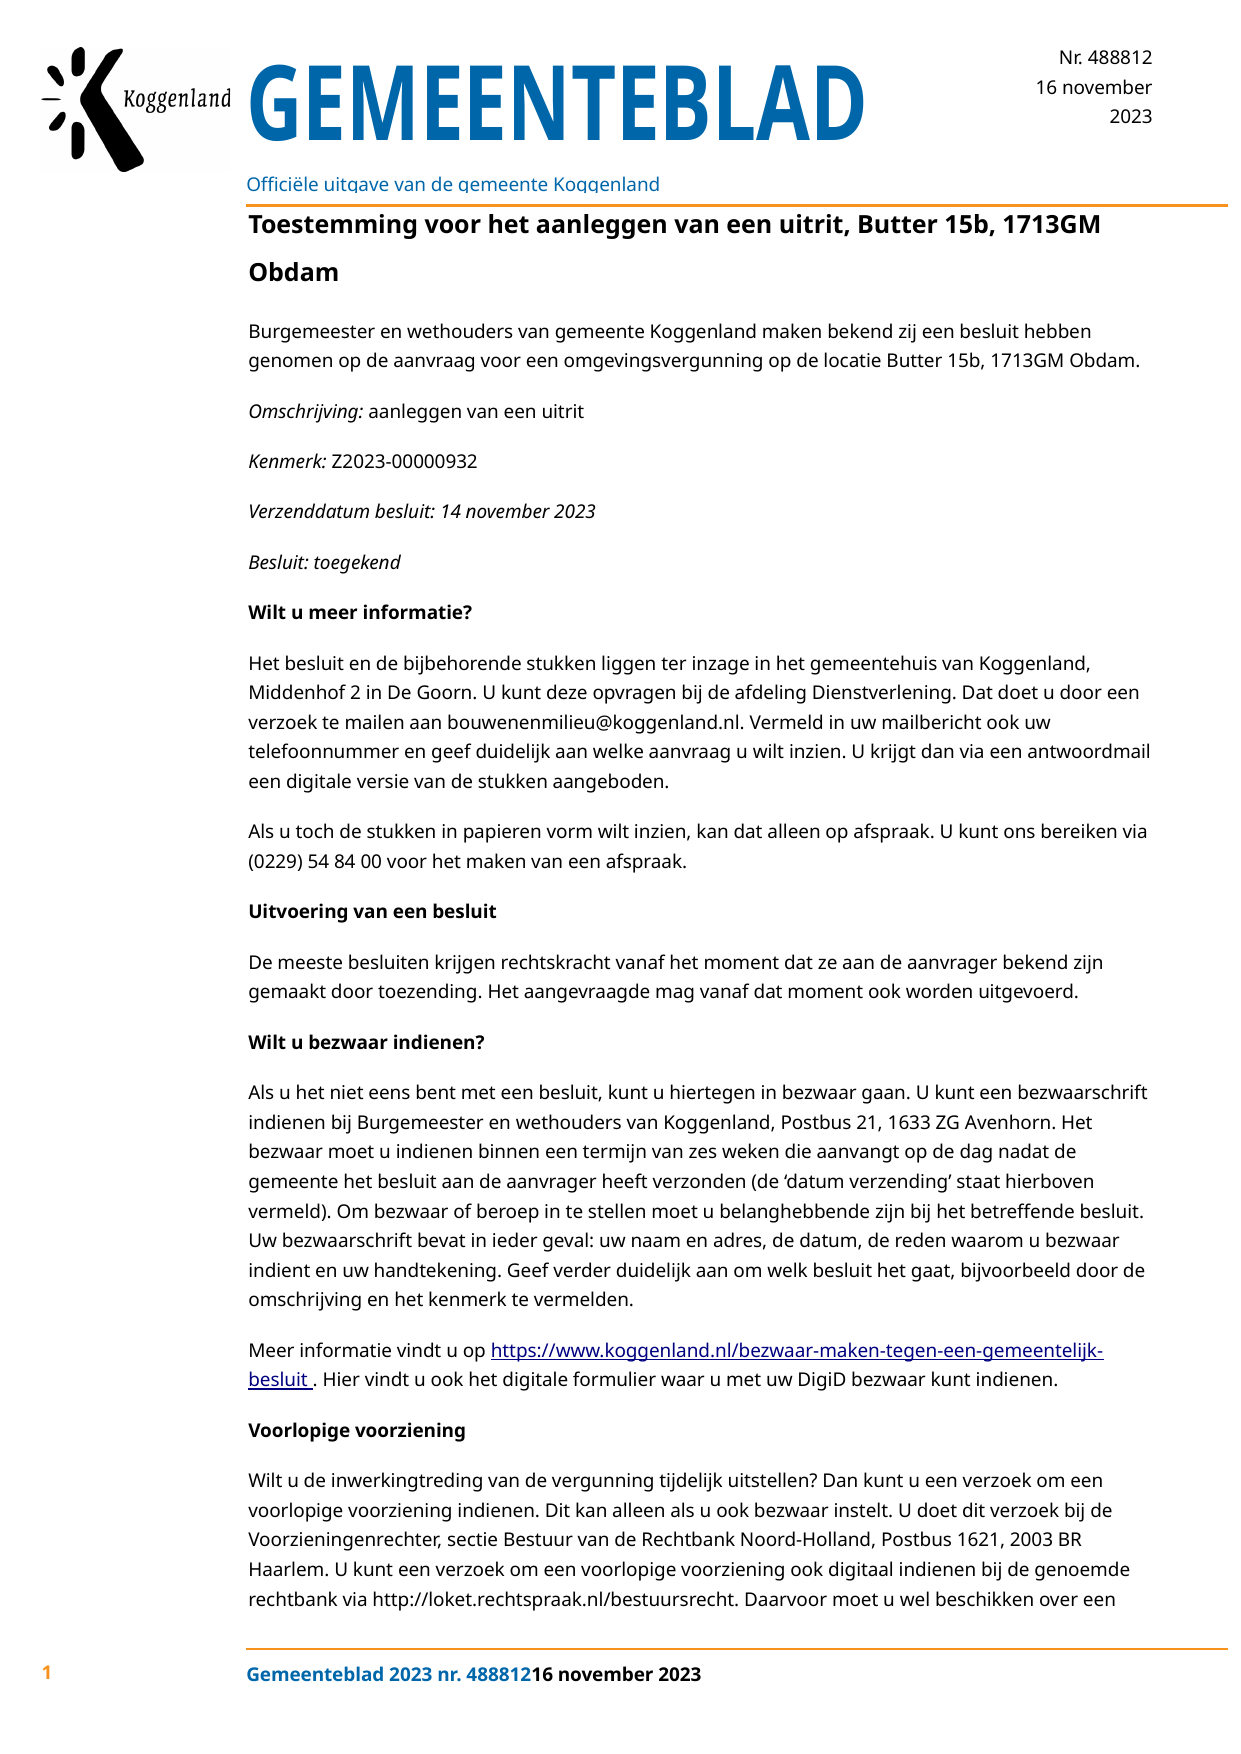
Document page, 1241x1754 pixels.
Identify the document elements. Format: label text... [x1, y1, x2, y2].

text Voorlopige voorziening [248, 1417, 1152, 1443]
text Toestemming voor het aanleggen van een uitrit, Butter 15b, 1713GM Obdam [248, 207, 1152, 288]
text Als u het niet eens bent met een besluit, kunt u hiertegen in bezwaar gaan. U kunt een bezwaarschrift indienen bij Burgemeester en wethouders van Koggenland, Postbus 21, 1633 ZG Avenhorn. Het bezwaar moet u indienen binnen een termijn van zes weken die aanvangt op de dag nadat de gemeente het besluit aan de aanvrager heeft verzonden (de ‘datum verzending’ staat hierboven vermeld). Om bezwaar of beroep in te stellen moet u belanghebbende zijn bij het betreffende besluit. Uw bezwaarschrift bevat in ieder geval: uw naam en adres, de datum, de reden waarom u bezwaar indient en uw handtekening. Geef verder duidelijk aan om welk besluit het gaat, bijvoorbeeld door de omschrijving en het kenmerk te vermelden. [248, 1079, 1152, 1312]
text Verzenddatum besluit: 14 november 2023 [248, 499, 1152, 524]
text Als u toch de stukken in papieren vorm wilt inzien, kan dat alleen op afspraak. U kunt ons bereiken via (0229) 54 84 00 voor het maken van een afspraak. [248, 819, 1152, 874]
text Het besluit en de bijbehorende stukken liggen ter inzage in het gemeentehuis van Koggenland, Middenhof 2 in De Goorn. U kunt deze opvragen bij de afdeling Dienstverlening. Dat doet u door een verzoek te mailen aan bouwenenmilieu@koggenland.nl. Vermeld in uw mailbericht ook uw telefoonnummer en geef duidelijk aan welke aanvraag u wilt inzien. U krijgt dan via een antwoordmail een digitale versie van de stukken aangeboden. [248, 650, 1152, 794]
text Wilt u meer informatie? [248, 599, 1152, 625]
text Omschrijving: aanleggen van een uitrit [248, 398, 1152, 424]
text Burgemeester en wethouders van gemeente Koggenland maken bekend zij een besluit hebben genomen op de aanvraag voor een omgevingsvergunning op de locatie Butter 15b, 1713GM Obdam. [248, 318, 1152, 373]
text Meer informatie vindt u op https://www.koggenland.nl/bezwaar-maken-tegen-een-gemeentelijk-besluit . Hier vindt u ook het digitale formulier waar u met uw DigiD bezwaar kunt indienen. [248, 1337, 1152, 1392]
text Besluit: toegekend [248, 549, 1152, 575]
text De meeste besluiten krijgen rechtskracht vanaf het moment dat ze aan de aanvrager bekend zijn gemaakt door toezending. Het aangevraagde mag vanaf dat moment ook worden uitgevoerd. [248, 949, 1152, 1004]
picture [41, 47, 231, 172]
text Wilt u de inwerkingtreding van de vergunning tijdelijk uitstellen? Dan kunt u een verzoek om een voorlopige voorziening indienen. Dit kan alleen als u ook bezwaar instelt. U doet dit verzoek bij de Voorzieningenrechter, sectie Bestuur van de Rechtbank Noord-Holland, Postbus 1621, 2003 BR Haarlem. U kunt een verzoek om een voorlopige voorziening ook digitaal indienen bij de genoemde rechtbank via http://loket.rechtspraak.nl/bestuursrecht. Daarvoor moet u wel beschikken over een [248, 1467, 1152, 1612]
text Uitvoering van een besluit [248, 899, 1152, 924]
text Wilt u bezwaar indienen? [248, 1029, 1152, 1055]
text Kenmerk: Z2023-00000932 [248, 448, 1152, 474]
